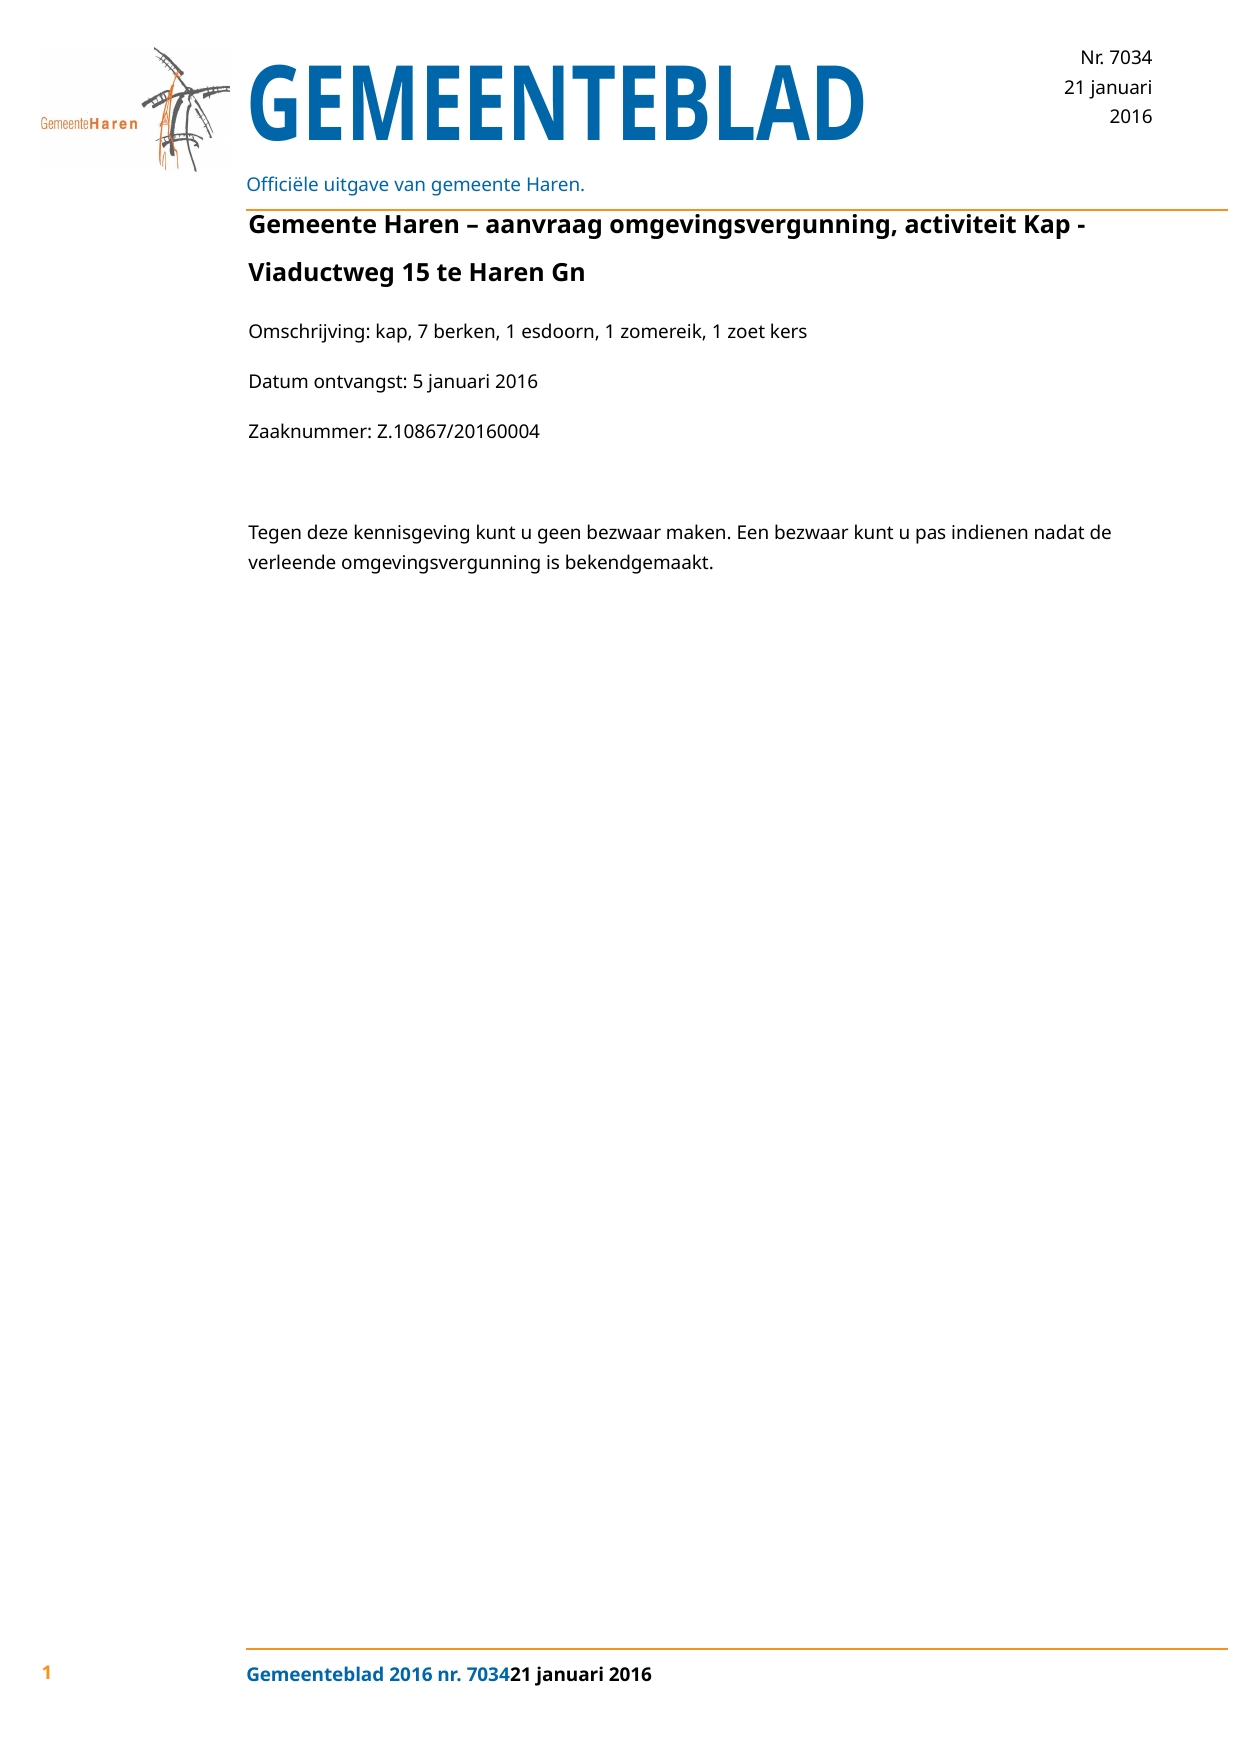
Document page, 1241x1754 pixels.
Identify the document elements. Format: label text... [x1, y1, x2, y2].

text Omschrijving: kap, 7 berken, 1 esdoorn, 1 zomereik, 1 zoet kers [248, 318, 1152, 344]
text Tegen deze kennisgeving kunt u geen bezwaar maken. Een bezwaar kunt u pas indienen nadat de verleende omgevingsvergunning is bekendgemaakt. [248, 519, 1152, 575]
text Datum ontvangst: 5 januari 2016 [248, 368, 1152, 394]
text Gemeente Haren – aanvraag omgevingsvergunning, activiteit Kap - Viaductweg 15 te Haren Gn [248, 211, 1152, 288]
text Zaaknummer: Z.10867/20160004 [248, 419, 1152, 444]
picture [41, 47, 231, 172]
